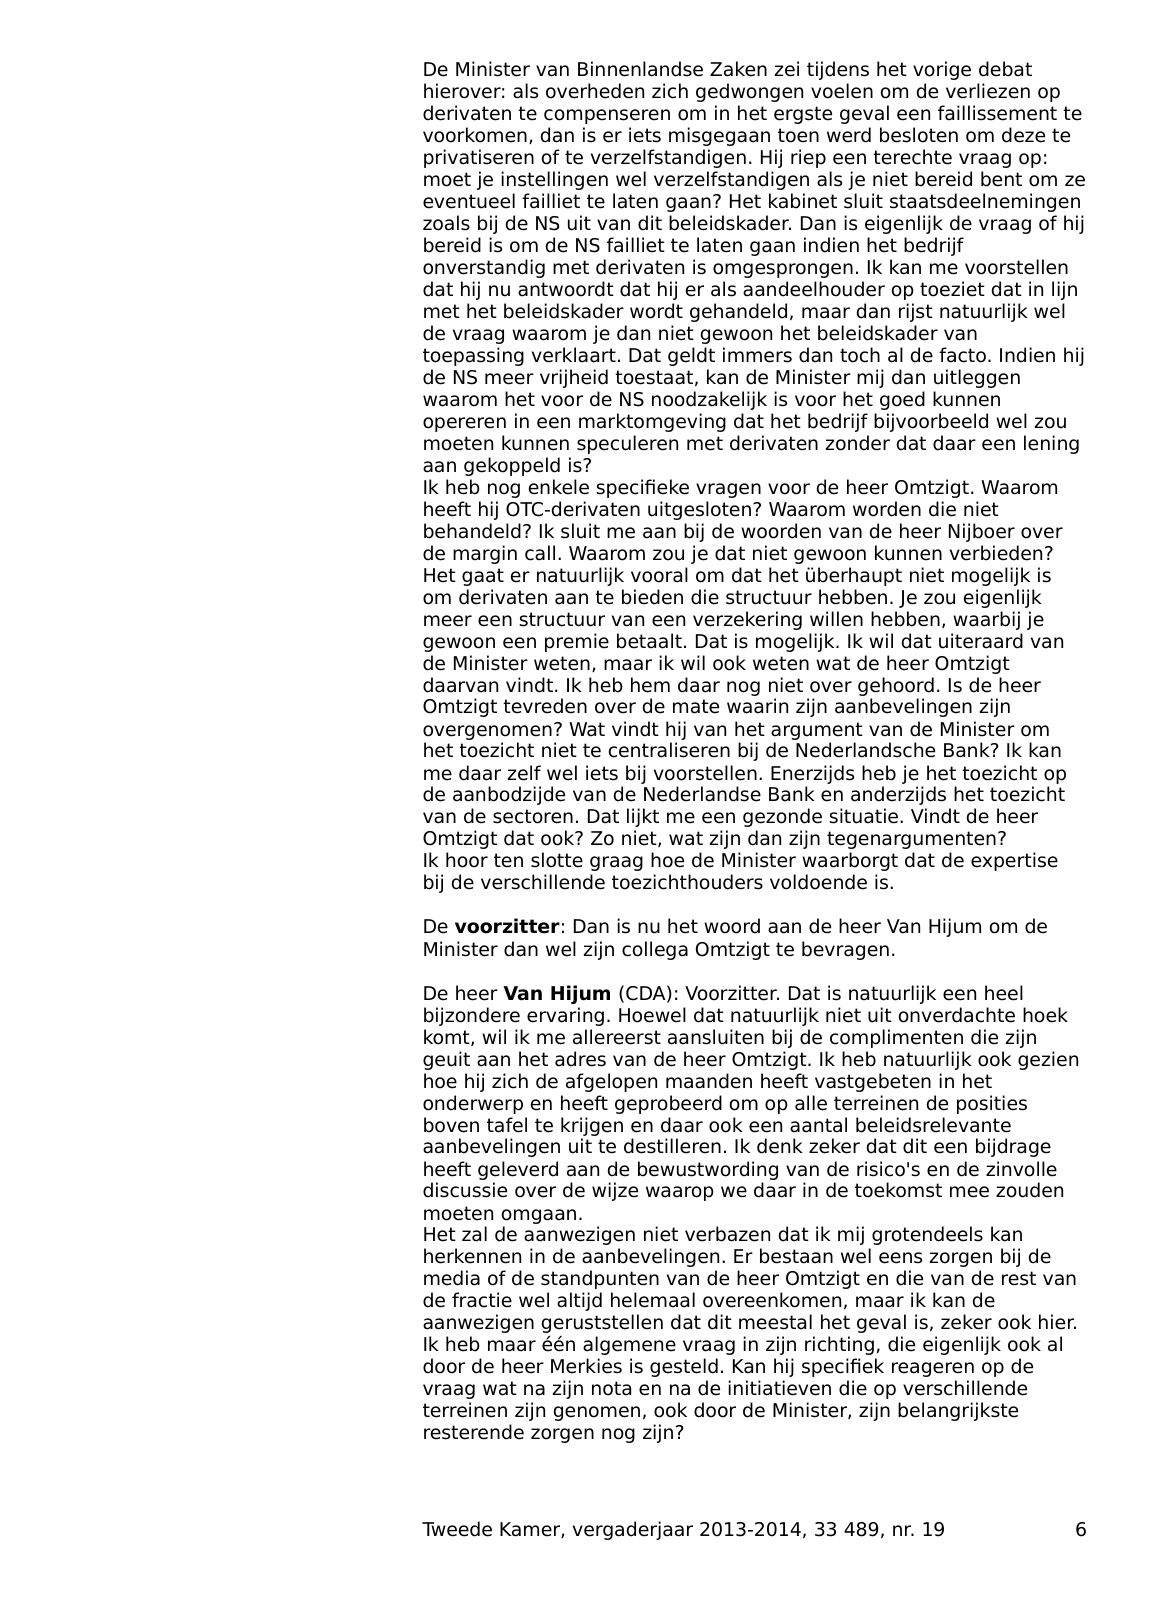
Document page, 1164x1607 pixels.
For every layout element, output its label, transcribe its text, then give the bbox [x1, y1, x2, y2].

text Het zal de aanwezigen niet verbazen dat ik mij grotendeels kan herkennen in de aanbevelingen. Er bestaan wel eens zorgen bij de media of de standpunten van de heer Omtzigt en die van de rest van de fractie wel altijd helemaal overeenkomen, maar ik kan de aanwezigen geruststellen dat dit meestal het geval is, zeker ook hier. [422, 1224, 1087, 1334]
text De voorzitter: Dan is nu het woord aan de heer Van Hijum om de Minister dan wel zijn collega Omtzigt te bevragen. [422, 916, 1087, 960]
text Ik heb nog enkele specifieke vragen voor de heer Omtzigt. Waarom heeft hij OTC-derivaten uitgesloten? Waarom worden die niet behandeld? Ik sluit me aan bij de woorden van de heer Nijboer over de margin call. Waarom zou je dat niet gewoon kunnen verbieden? Het gaat er natuurlijk vooral om dat het überhaupt niet mogelijk is om derivaten aan te bieden die structuur hebben. Je zou eigenlijk meer een structuur van een verzekering willen hebben, waarbij je gewoon een premie betaalt. Dat is mogelijk. Ik wil dat uiteraard van de Minister weten, maar ik wil ook weten wat de heer Omtzigt daarvan vindt. Ik heb hem daar nog niet over gehoord. Is de heer Omtzigt tevreden over de mate waarin zijn aanbevelingen zijn overgenomen? Wat vindt hij van het argument van de Minister om het toezicht niet te centraliseren bij de Nederlandsche Bank? Ik kan me daar zelf wel iets bij voorstellen. Enerzijds heb je het toezicht op de aanbodzijde van de Nederlandse Bank en anderzijds het toezicht van de sectoren. Dat lijkt me een gezonde situatie. Vindt de heer Omtzigt dat ook? Zo niet, wat zijn dan zijn tegenargumenten? [422, 477, 1087, 850]
text Ik heb maar één algemene vraag in zijn richting, die eigenlijk ook al door de heer Merkies is gesteld. Kan hij specifiek reageren op de vraag wat na zijn nota en na de initiatieven die op verschillende terreinen zijn genomen, ook door de Minister, zijn belangrijkste resterende zorgen nog zijn? [422, 1334, 1087, 1444]
text De Minister van Binnenlandse Zaken zei tijdens het vorige debat hierover: als overheden zich gedwongen voelen om de verliezen op derivaten te compenseren om in het ergste geval een faillissement te voorkomen, dan is er iets misgegaan toen werd besloten om deze te privatiseren of te verzelfstandigen. Hij riep een terechte vraag op: moet je instellingen wel verzelfstandigen als je niet bereid bent om ze eventueel failliet te laten gaan? Het kabinet sluit staatsdeelnemingen zoals bij de NS uit van dit beleidskader. Dan is eigenlijk de vraag of hij bereid is om de NS failliet te laten gaan indien het bedrijf onverstandig met derivaten is omgesprongen. Ik kan me voorstellen dat hij nu antwoordt dat hij er als aandeelhouder op toeziet dat in lijn met het beleidskader wordt gehandeld, maar dan rijst natuurlijk wel de vraag waarom je dan niet gewoon het beleidskader van toepassing verklaart. Dat geldt immers dan toch al de facto. Indien hij de NS meer vrijheid toestaat, kan de Minister mij dan uitleggen waarom het voor de NS noodzakelijk is voor het goed kunnen opereren in een marktomgeving dat het bedrijf bijvoorbeeld wel zou moeten kunnen speculeren met derivaten zonder dat daar een lening aan gekoppeld is? [422, 59, 1087, 477]
text Ik hoor ten slotte graag hoe de Minister waarborgt dat de expertise bij de verschillende toezichthouders voldoende is. [422, 850, 1087, 894]
text De heer Van Hijum (CDA): Voorzitter. Dat is natuurlijk een heel bijzondere ervaring. Hoewel dat natuurlijk niet uit onverdachte hoek komt, wil ik me allereerst aansluiten bij de complimenten die zijn geuit aan het adres van de heer Omtzigt. Ik heb natuurlijk ook gezien hoe hij zich de afgelopen maanden heeft vastgebeten in het onderwerp en heeft geprobeerd om op alle terreinen de posities boven tafel te krijgen en daar ook een aantal beleidsrelevante aanbevelingen uit te destilleren. Ik denk zeker dat dit een bijdrage heeft geleverd aan de bewustwording van de risico's en de zinvolle discussie over de wijze waarop we daar in de toekomst mee zouden moeten omgaan. [422, 983, 1087, 1224]
